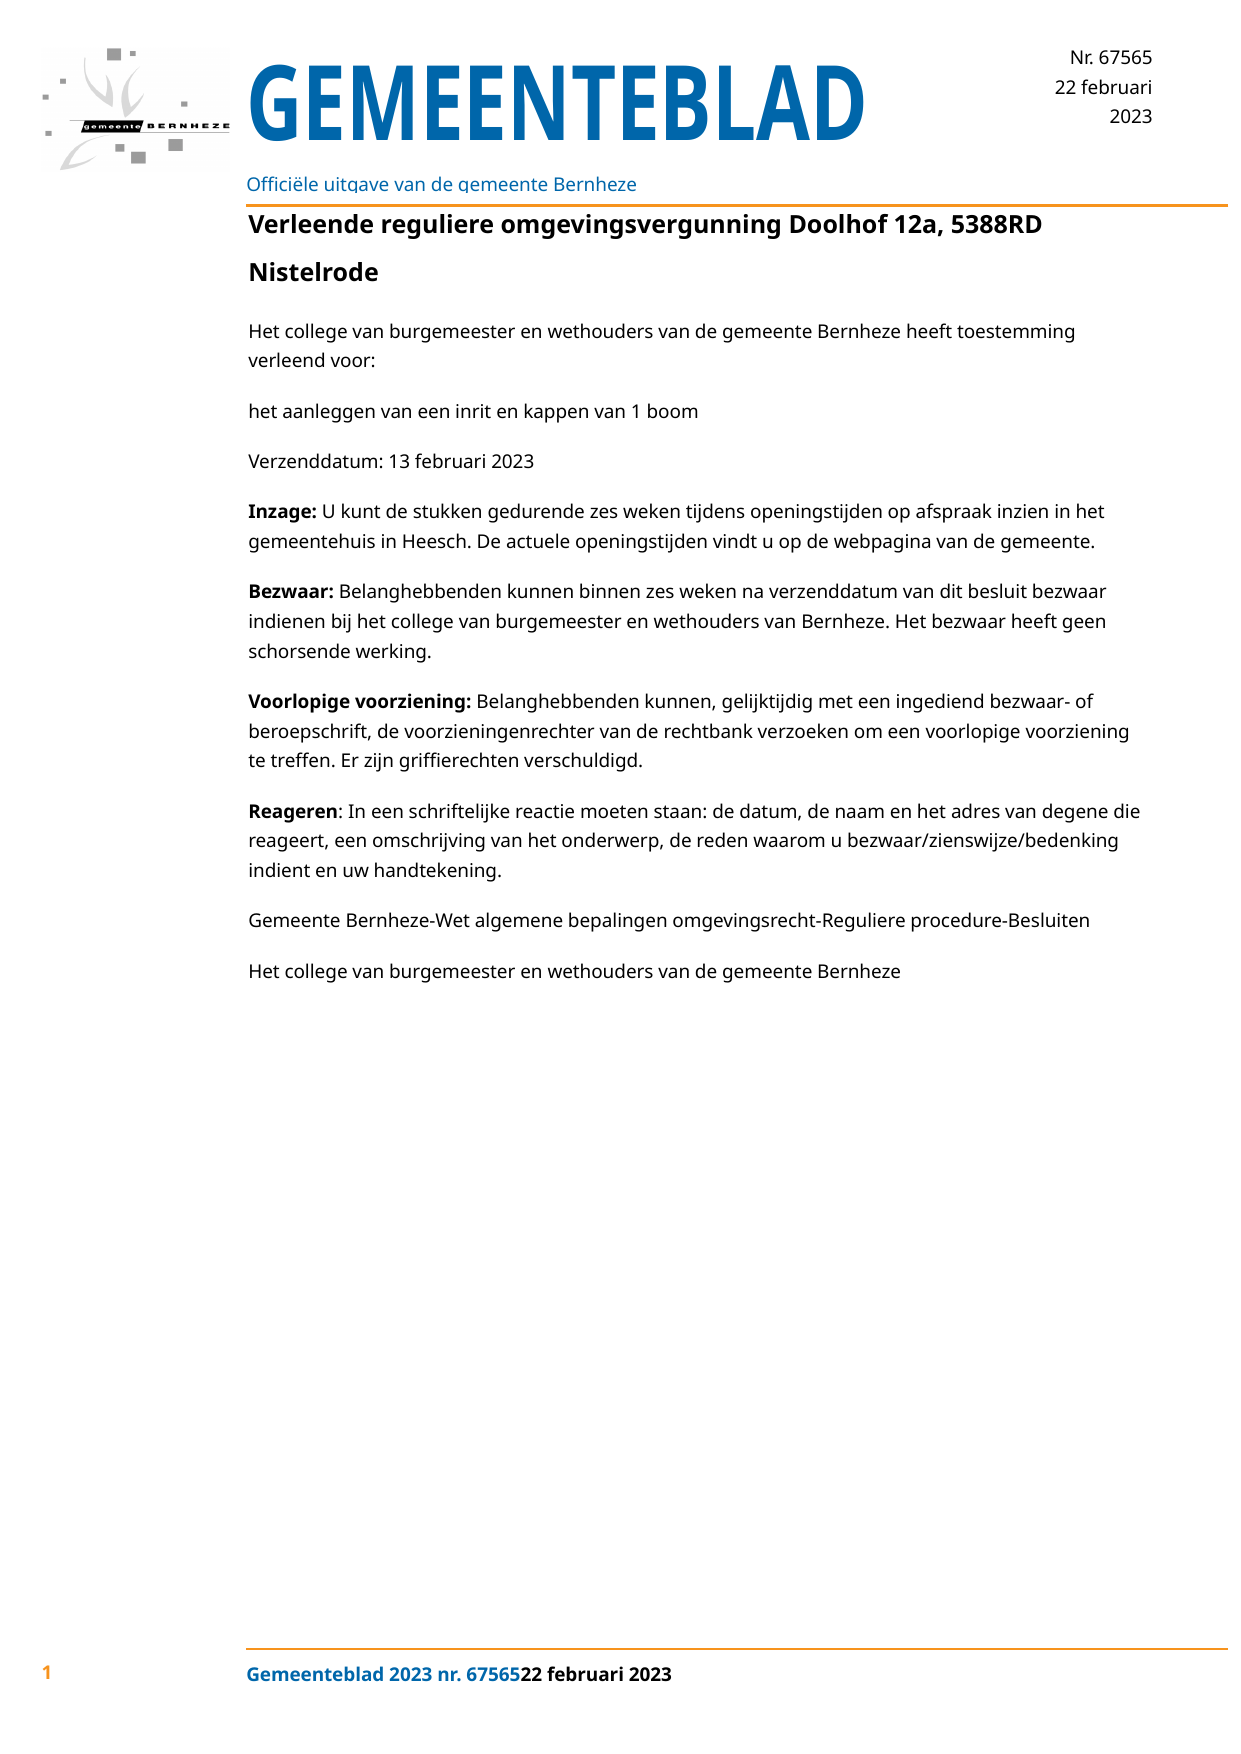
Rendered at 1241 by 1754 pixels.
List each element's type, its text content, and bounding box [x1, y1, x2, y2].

text Het college van burgemeester en wethouders van de gemeente Bernheze heeft toestemming verleend voor: [248, 318, 1152, 373]
text Reageren: In een schriftelijke reactie moeten staan: de datum, de naam en het adres van degene die reageert, een omschrijving van het onderwerp, de reden waarom u bezwaar/zienswijze/bedenking indient en uw handtekening. [248, 798, 1152, 883]
picture [41, 47, 231, 172]
text het aanleggen van een inrit en kappen van 1 boom [248, 398, 1152, 424]
text Gemeente Bernheze-Wet algemene bepalingen omgevingsrecht-Reguliere procedure-Besluiten [248, 907, 1152, 933]
text Het college van burgemeester en wethouders van de gemeente Bernheze [248, 958, 1152, 984]
text Voorlopige voorziening: Belanghebbenden kunnen, gelijktijdig met een ingediend bezwaar- of beroepschrift, de voorzieningenrechter van de rechtbank verzoeken om een voorlopige voorziening te treffen. Er zijn griffierechten verschuldigd. [248, 688, 1152, 773]
text Verzenddatum: 13 februari 2023 [248, 448, 1152, 474]
text Bezwaar: Belanghebbenden kunnen binnen zes weken na verzenddatum van dit besluit bezwaar indienen bij het college van burgemeester en wethouders van Bernheze. Het bezwaar heeft geen schorsende werking. [248, 579, 1152, 664]
text Inzage: U kunt de stukken gedurende zes weken tijdens openingstijden op afspraak inzien in het gemeentehuis in Heesch. De actuele openingstijden vindt u op de webpagina van de gemeente. [248, 499, 1152, 554]
text Verleende reguliere omgevingsvergunning Doolhof 12a, 5388RD Nistelrode [248, 207, 1152, 288]
